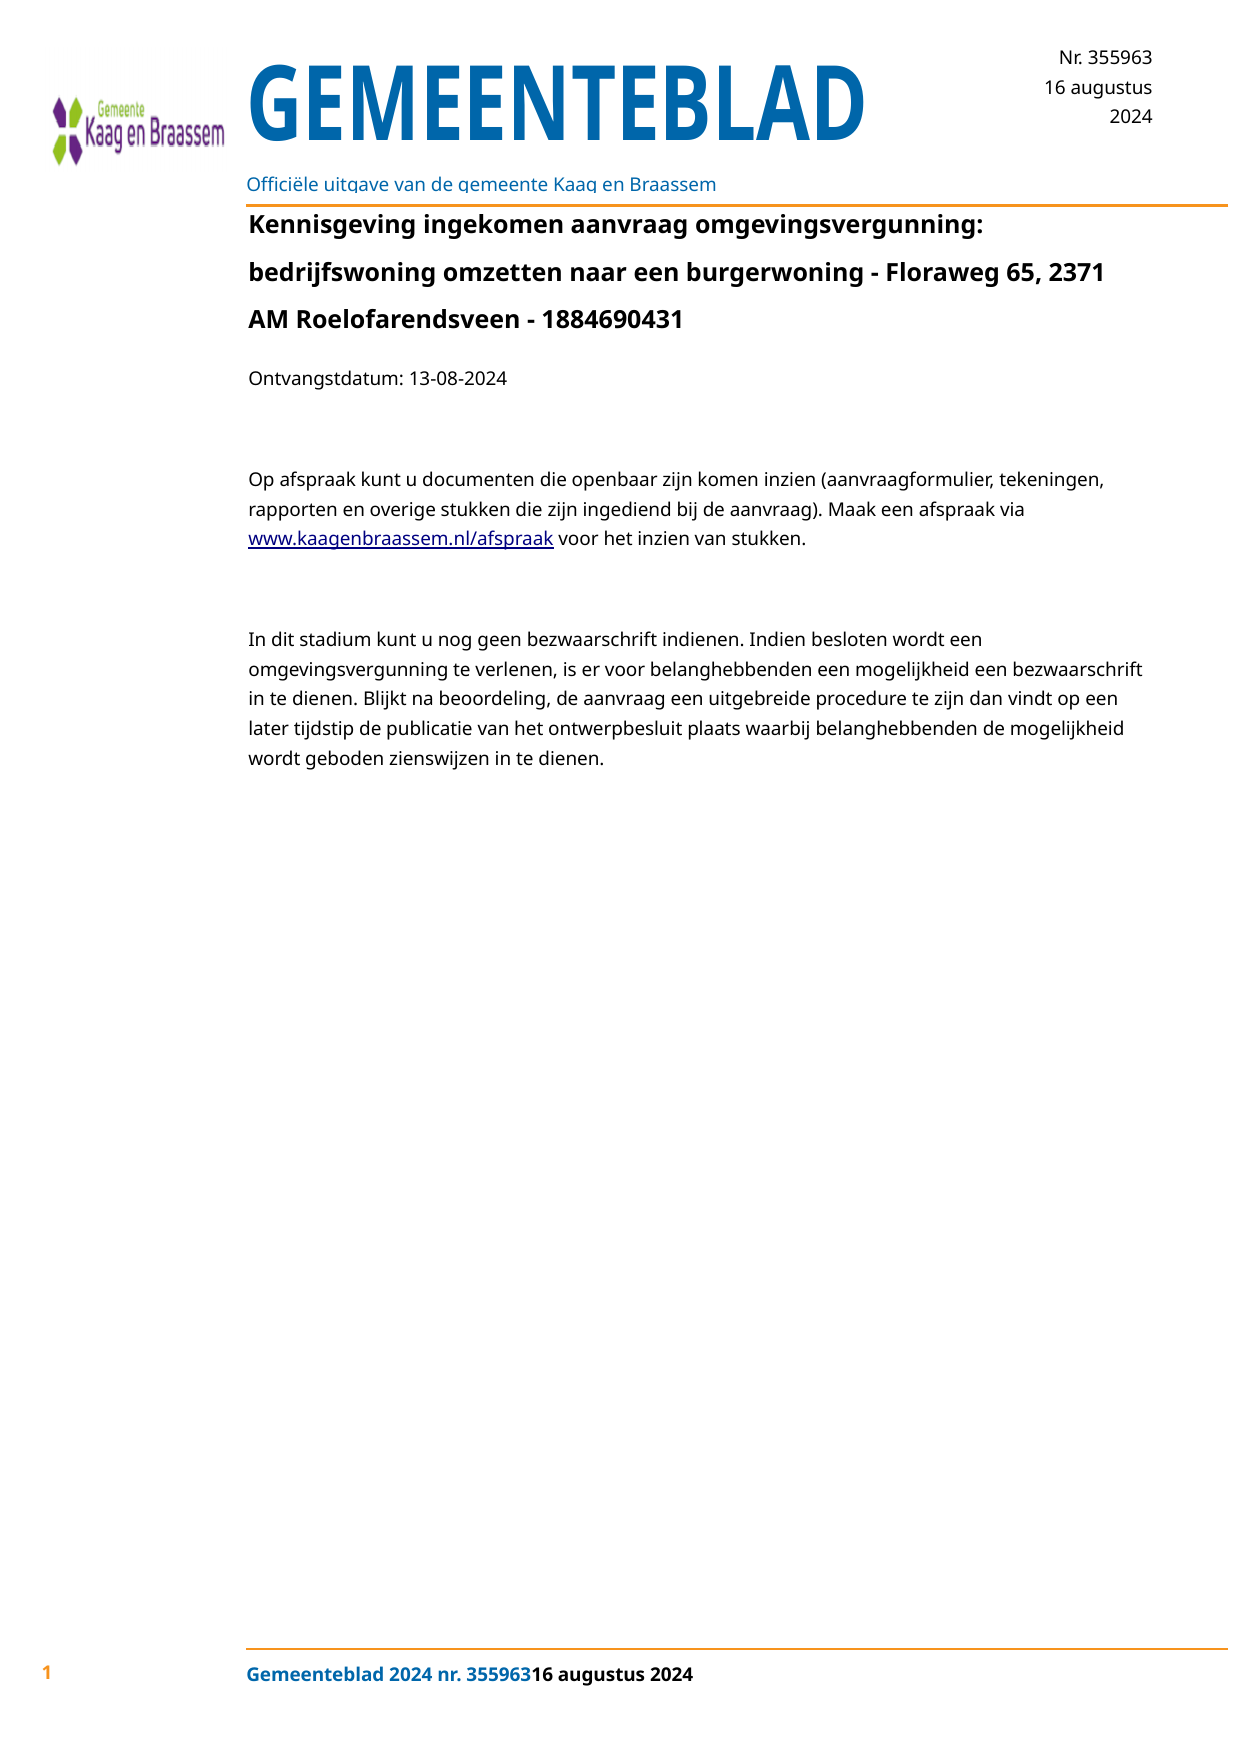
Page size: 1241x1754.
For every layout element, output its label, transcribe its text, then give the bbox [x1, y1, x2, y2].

text Op afspraak kunt u documenten die openbaar zijn komen inzien (aanvraagformulier, tekeningen, rapporten en overige stukken die zijn ingediend bij de aanvraag). Maak een afspraak via www.kaagenbraassem.nl/afspraak voor het inzien van stukken. [248, 466, 1152, 551]
picture [41, 47, 231, 172]
text Ontvangstdatum: 13-08-2024 [248, 366, 1152, 391]
text In dit stadium kunt u nog geen bezwaarschrift indienen. Indien besloten wordt een omgevingsvergunning te verlenen, is er voor belanghebbenden een mogelijkheid een bezwaarschrift in te dienen. Blijkt na beoordeling, de aanvraag een uitgebreide procedure te zijn dan vindt op een later tijdstip de publicatie van het ontwerpbesluit plaats waarbij belanghebbenden de mogelijkheid wordt geboden zienswijzen in te dienen. [248, 626, 1152, 770]
text Kennisgeving ingekomen aanvraag omgevingsvergunning: bedrijfswoning omzetten naar een burgerwoning - Floraweg 65, 2371 AM Roelofarendsveen - 1884690431 [248, 207, 1152, 336]
